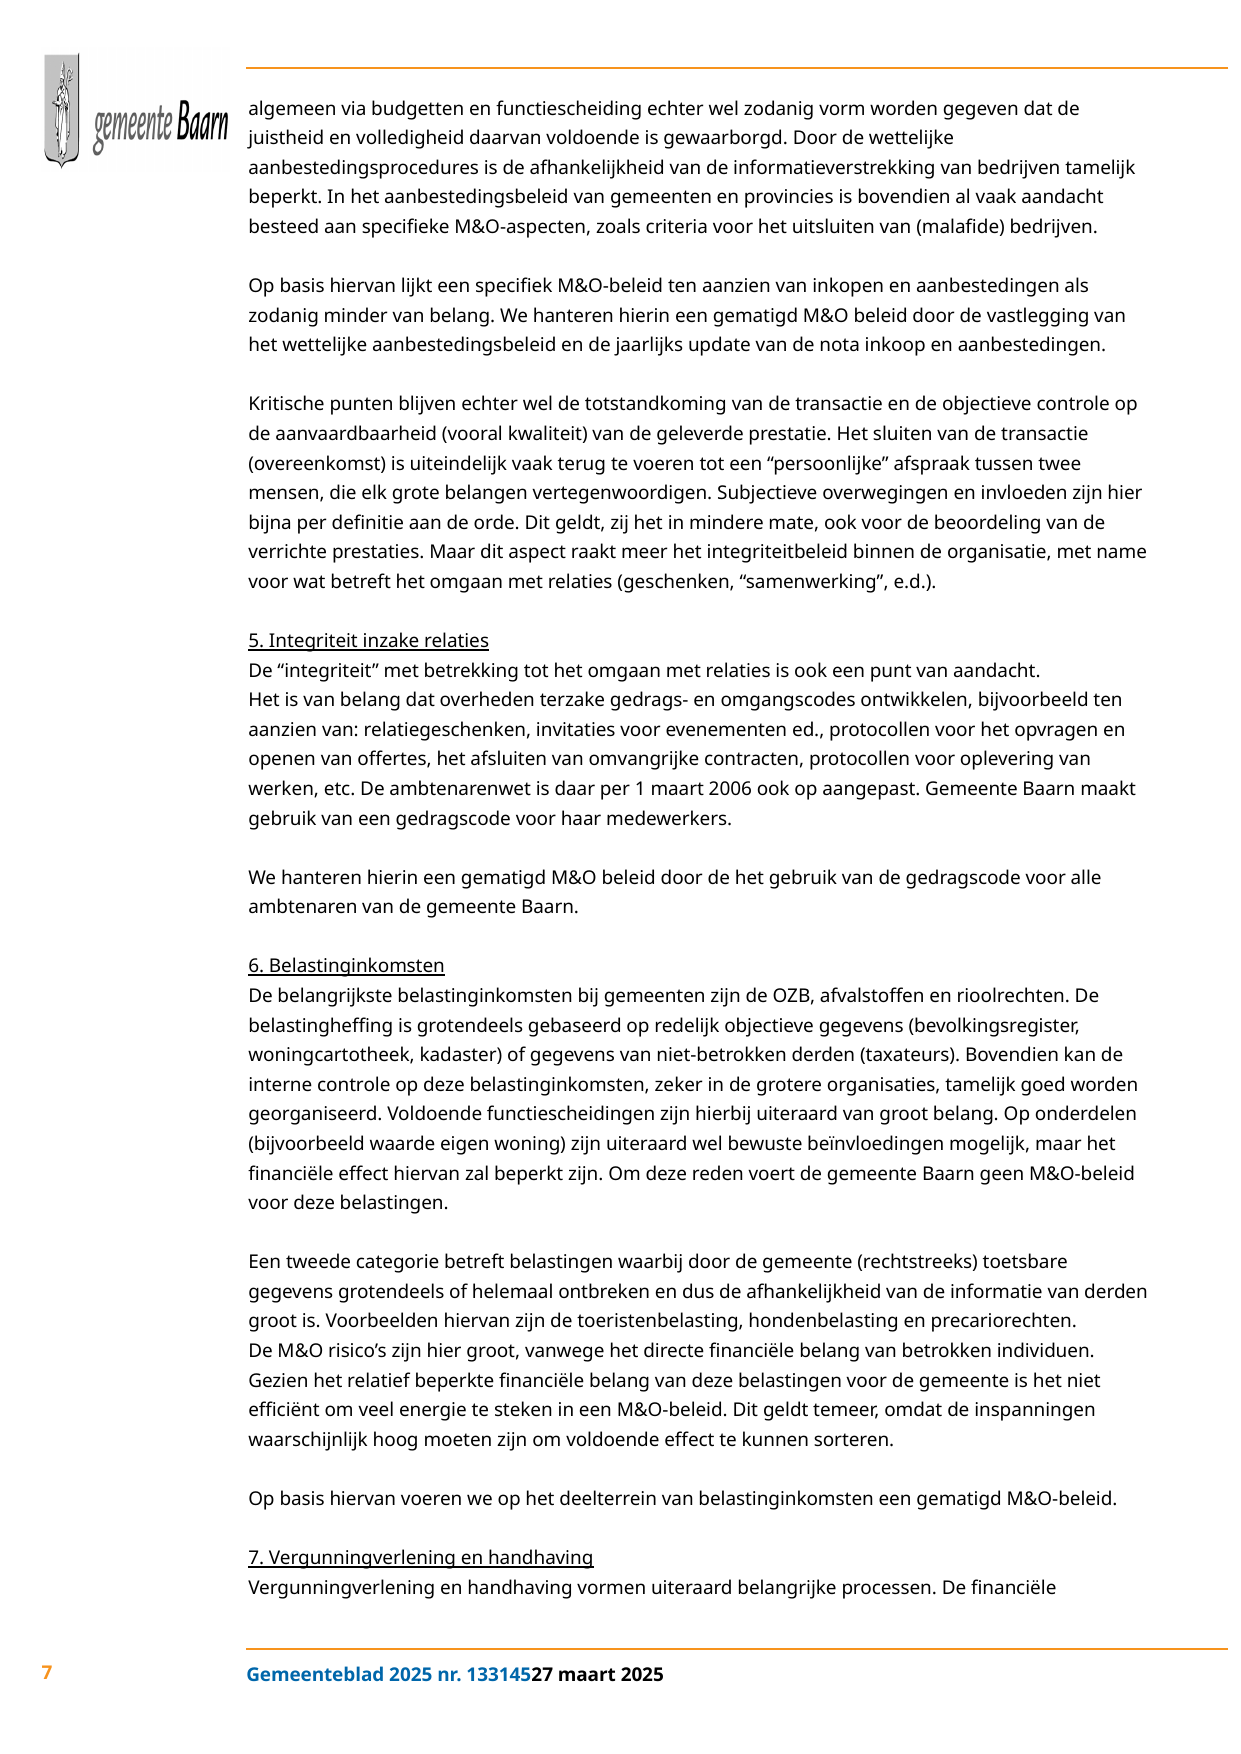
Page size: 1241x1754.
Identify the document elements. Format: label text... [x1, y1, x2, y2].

text Een tweede categorie betreft belastingen waarbij door de gemeente (rechtstreeks) toetsbare gegevens grotendeels of helemaal ontbreken en dus de afhankelijkheid van de informatie van derden groot is. Voorbeelden hiervan zijn de toeristenbelasting, hondenbelasting en precariorechten. [248, 1248, 1152, 1333]
text Het is van belang dat overheden terzake gedrags- en omgangscodes ontwikkelen, bijvoorbeeld ten aanzien van: relatiegeschenken, invitaties voor evenementen ed., protocollen voor het opvragen en openen van offertes, het afsluiten van omvangrijke contracten, protocollen voor oplevering van werken, etc. De ambtenarenwet is daar per 1 maart 2006 ook op aangepast. Gemeente Baarn maakt gebruik van een gedragscode voor haar medewerkers. [248, 686, 1152, 831]
text 7. Vergunningverlening en handhaving [248, 1544, 1152, 1570]
text We hanteren hierin een gematigd M&O beleid door de het gebruik van de gedragscode voor alle ambtenaren van de gemeente Baarn. [248, 864, 1152, 919]
text De “integriteit” met betrekking tot het omgaan met relaties is ook een punt van aandacht. [248, 657, 1152, 683]
text 6. Belastinginkomsten [248, 953, 1152, 978]
text Kritische punten blijven echter wel de totstandkoming van de transactie en de objectieve controle op de aanvaardbaarheid (vooral kwaliteit) van de geleverde prestatie. Het sluiten van de transactie (overeenkomst) is uiteindelijk vaak terug te voeren tot een “persoonlijke” afspraak tussen twee mensen, die elk grote belangen vertegenwoordigen. Subjectieve overwegingen en invloeden zijn hier bijna per definitie aan de orde. Dit geldt, zij het in mindere mate, ook voor de beoordeling van de verrichte prestaties. Maar dit aspect raakt meer het integriteitbeleid binnen de organisatie, met name voor wat betreft het omgaan met relaties (geschenken, “samenwerking”, e.d.). [248, 391, 1152, 594]
text Op basis hiervan voeren we op het deelterrein van belastinginkomsten een gematigd M&O-beleid. [248, 1485, 1152, 1511]
text 5. Integriteit inzake relaties [248, 627, 1152, 653]
text Vergunningverlening en handhaving vormen uiteraard belangrijke processen. De financiële [248, 1574, 1152, 1600]
text De M&O risico’s zijn hier groot, vanwege het directe financiële belang van betrokken individuen. Gezien het relatief beperkte financiële belang van deze belastingen voor de gemeente is het niet efficiënt om veel energie te steken in een M&O-beleid. Dit geldt temeer, omdat de inspanningen waarschijnlijk hoog moeten zijn om voldoende effect te kunnen sorteren. [248, 1337, 1152, 1452]
picture [41, 47, 231, 172]
text De belangrijkste belastinginkomsten bij gemeenten zijn de OZB, afvalstoffen en rioolrechten. De belastingheffing is grotendeels gebaseerd op redelijk objectieve gegevens (bevolkingsregister, woningcartotheek, kadaster) of gegevens van niet-betrokken derden (taxateurs). Bovendien kan de interne controle op deze belastinginkomsten, zeker in de grotere organisaties, tamelijk goed worden georganiseerd. Voldoende functiescheidingen zijn hierbij uiteraard van groot belang. Op onderdelen (bijvoorbeeld waarde eigen woning) zijn uiteraard wel bewuste beïnvloedingen mogelijk, maar het financiële effect hiervan zal beperkt zijn. Om deze reden voert de gemeente Baarn geen M&O-beleid voor deze belastingen. [248, 982, 1152, 1215]
text Op basis hiervan lijkt een specifiek M&O-beleid ten aanzien van inkopen en aanbestedingen als zodanig minder van belang. We hanteren hierin een gematigd M&O beleid door de vastlegging van het wettelijke aanbestedingsbeleid en de jaarlijks update van de nota inkoop en aanbestedingen. [248, 272, 1152, 357]
text algemeen via budgetten en functiescheiding echter wel zodanig vorm worden gegeven dat de juistheid en volledigheid daarvan voldoende is gewaarborgd. Door de wettelijke aanbestedingsprocedures is de afhankelijkheid van de informatieverstrekking van bedrijven tamelijk beperkt. In het aanbestedingsbeleid van gemeenten en provincies is bovendien al vaak aandacht besteed aan specifieke M&O-aspecten, zoals criteria voor het uitsluiten van (malafide) bedrijven. [248, 95, 1152, 239]
